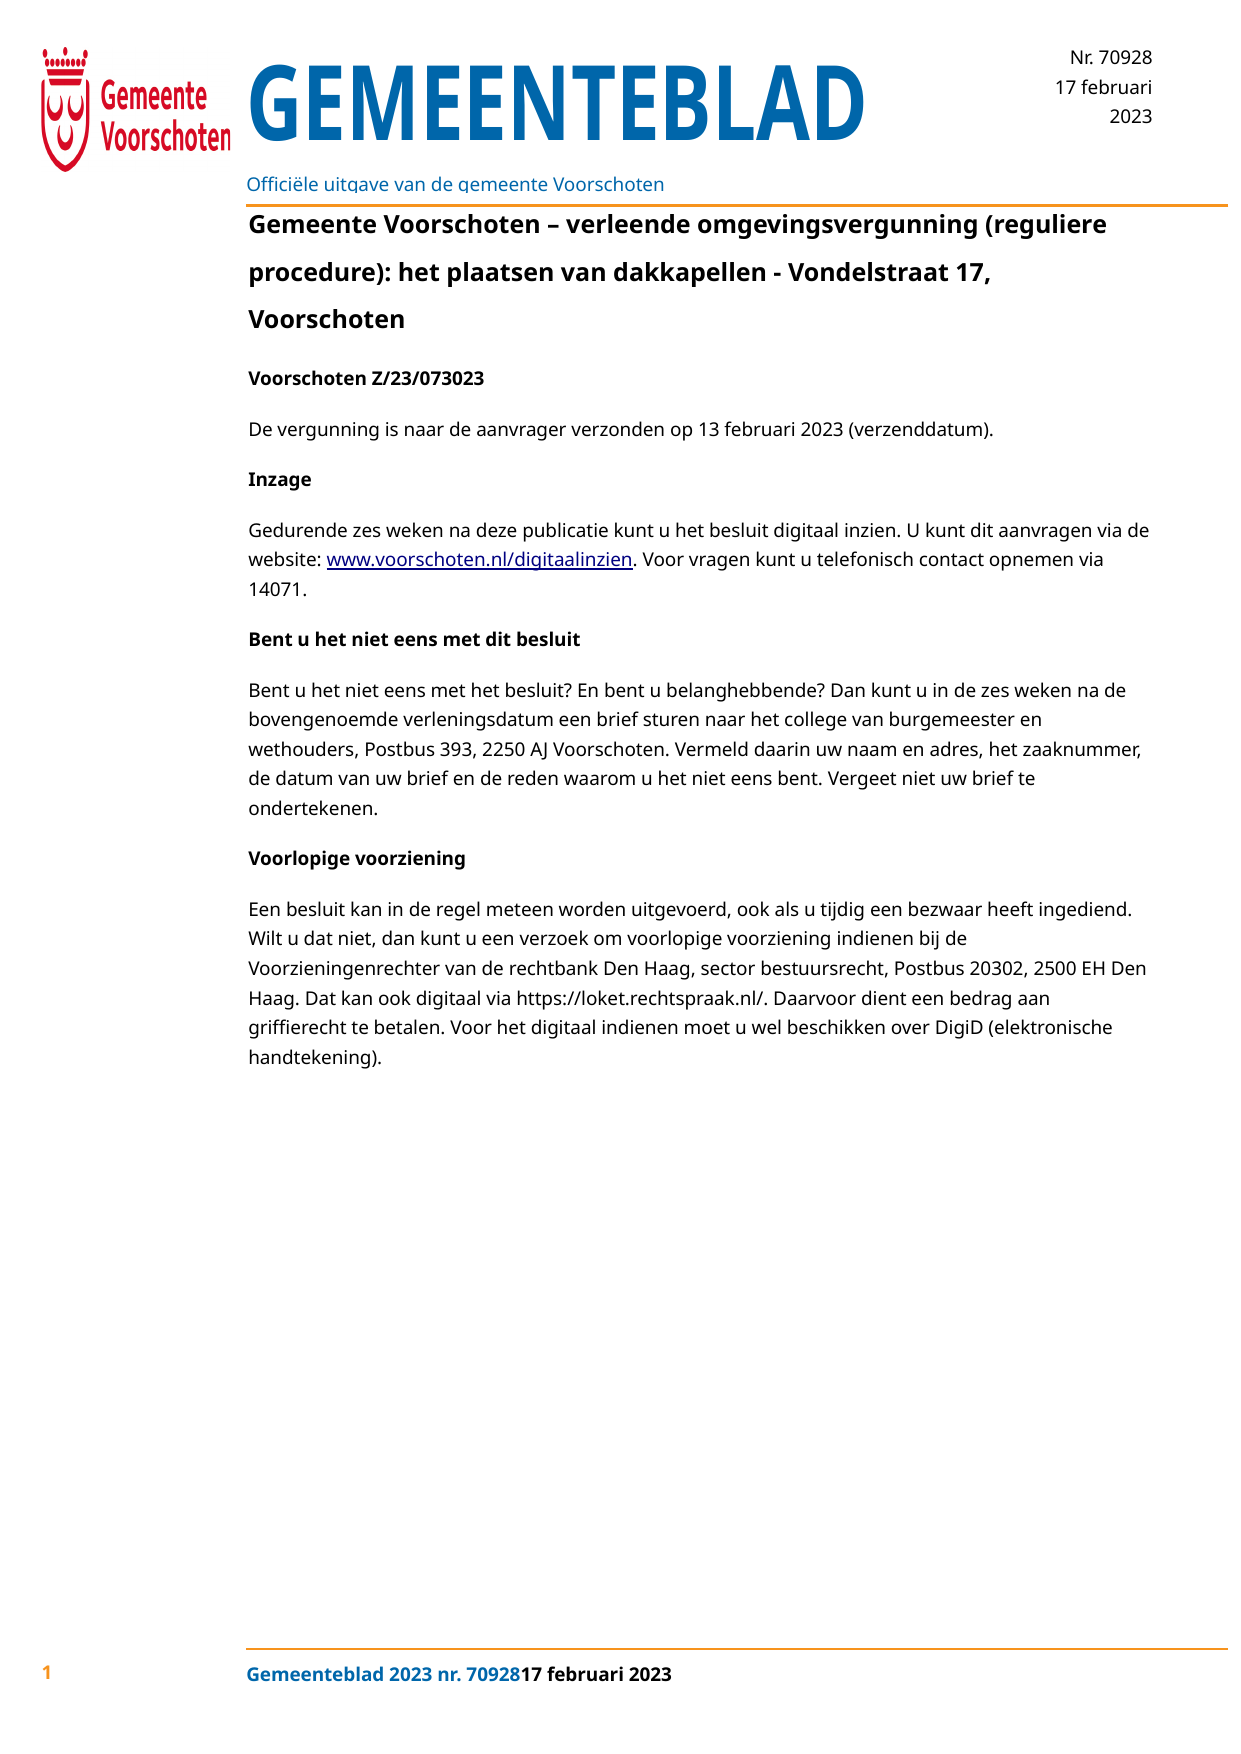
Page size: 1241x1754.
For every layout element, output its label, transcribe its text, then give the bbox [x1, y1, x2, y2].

text Bent u het niet eens met het besluit? En bent u belanghebbende? Dan kunt u in de zes weken na de bovengenoemde verleningsdatum een brief sturen naar het college van burgemeester en wethouders, Postbus 393, 2250 AJ Voorschoten. Vermeld daarin uw naam en adres, het zaaknummer, de datum van uw brief en de reden waarom u het niet eens bent. Vergeet niet uw brief te ondertekenen. [248, 677, 1152, 821]
text Een besluit kan in de regel meteen worden uitgevoerd, ook als u tijdig een bezwaar heeft ingediend. Wilt u dat niet, dan kunt u een verzoek om voorlopige voorziening indienen bij de Voorzieningenrechter van de rechtbank Den Haag, sector bestuursrecht, Postbus 20302, 2500 EH Den Haag. Dat kan ook digitaal via https://loket.rechtspraak.nl/. Daarvoor dient een bedrag aan griffierecht te betalen. Voor het digitaal indienen moet u wel beschikken over DigiD (elektronische handtekening). [248, 896, 1152, 1069]
text Voorschoten Z/23/073023 [248, 366, 1152, 391]
text Gedurende zes weken na deze publicatie kunt u het besluit digitaal inzien. U kunt dit aanvragen via de website: www.voorschoten.nl/digitaalinzien. Voor vragen kunt u telefonisch contact opnemen via 14071. [248, 517, 1152, 602]
text Bent u het niet eens met dit besluit [248, 626, 1152, 652]
picture [41, 47, 231, 172]
text Voorlopige voorziening [248, 846, 1152, 871]
text De vergunning is naar de aanvrager verzonden op 13 februari 2023 (verzenddatum). [248, 416, 1152, 442]
text Inzage [248, 466, 1152, 492]
text Gemeente Voorschoten – verleende omgevingsvergunning (reguliere procedure): het plaatsen van dakkapellen - Vondelstraat 17, Voorschoten [248, 207, 1152, 336]
